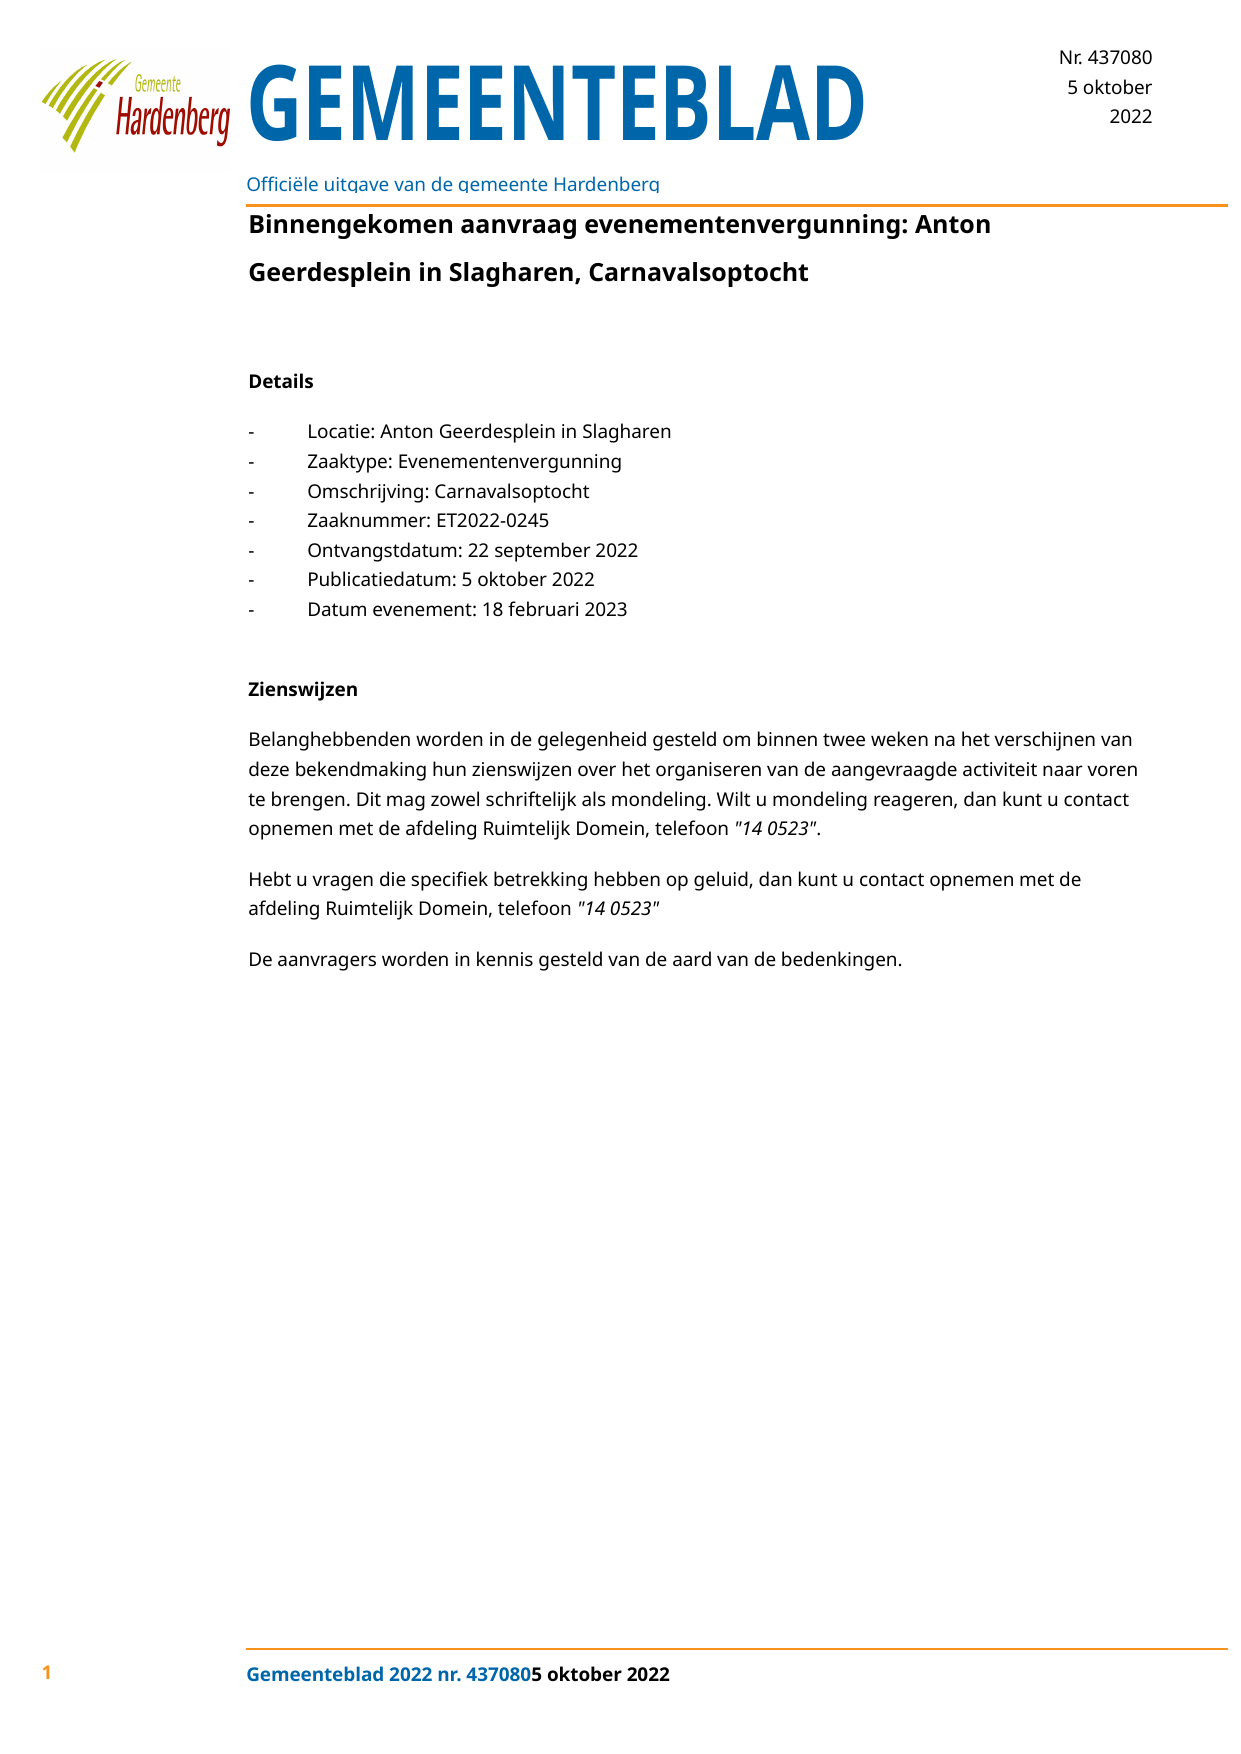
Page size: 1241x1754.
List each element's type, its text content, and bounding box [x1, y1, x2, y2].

text Zienswijzen [248, 676, 1152, 702]
list Omschrijving: Carnavalsoptocht [248, 478, 1152, 504]
list Zaaknummer: ET2022-0245 [248, 507, 1152, 533]
text Hebt u vragen die specifiek betrekking hebben op geluid, dan kunt u contact opnemen met de afdeling Ruimtelijk Domein, telefoon "14 0523" [248, 866, 1152, 921]
text Belanghebbenden worden in de gelegenheid gesteld om binnen twee weken na het verschijnen van deze bekendmaking hun zienswijzen over het organiseren van de aangevraagde activiteit naar voren te brengen. Dit mag zowel schriftelijk als mondeling. Wilt u mondeling reageren, dan kunt u contact opnemen met de afdeling Ruimtelijk Domein, telefoon "14 0523". [248, 727, 1152, 841]
text Details [248, 368, 1152, 394]
list Locatie: Anton Geerdesplein in Slagharen [248, 419, 1152, 444]
list Ontvangstdatum: 22 september 2022 [248, 537, 1152, 563]
list Zaaktype: Evenementenvergunning [248, 448, 1152, 474]
list Datum evenement: 18 februari 2023 [248, 596, 1152, 622]
list Publicatiedatum: 5 oktober 2022 [248, 567, 1152, 592]
text Binnengekomen aanvraag evenementenvergunning: Anton Geerdesplein in Slagharen, Carnavalsoptocht [248, 207, 1152, 288]
text De aanvragers worden in kennis gesteld van de aard van de bedenkingen. [248, 946, 1152, 972]
picture [41, 47, 231, 172]
